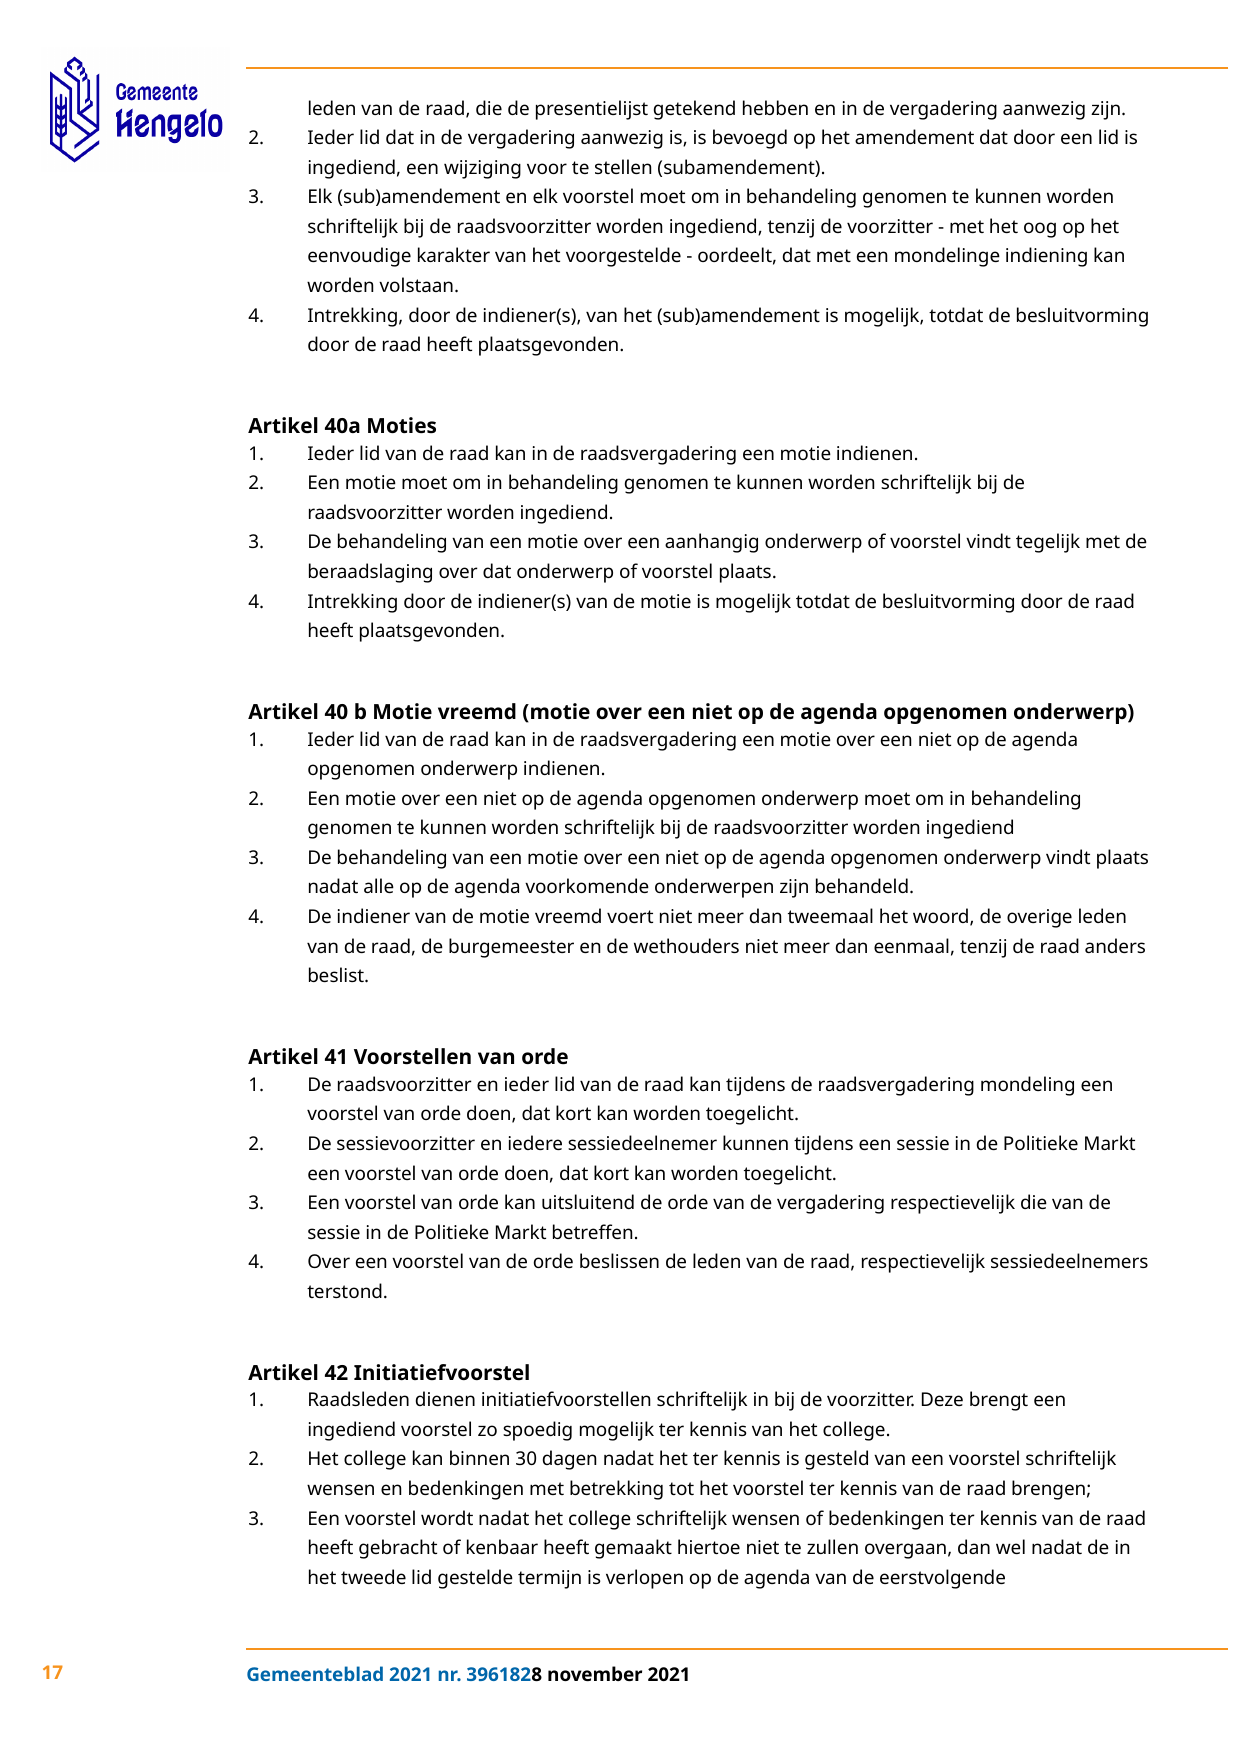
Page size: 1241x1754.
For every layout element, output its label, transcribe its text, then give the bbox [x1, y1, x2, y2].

list Een voorstel wordt nadat het college schriftelijk wensen of bedenkingen ter kennis van de raad heeft gebracht of kenbaar heeft gemaakt hiertoe niet te zullen overgaan, dan wel nadat de in het tweede lid gestelde termijn is verlopen op de agenda van de eerstvolgende [248, 1505, 1152, 1590]
list Intrekking door de indiener(s) van de motie is mogelijk totdat de besluitvorming door de raad heeft plaatsgevonden. [248, 588, 1152, 643]
list De raadsvoorzitter en ieder lid van de raad kan tijdens de raadsvergadering mondeling een voorstel van orde doen, dat kort kan worden toegelicht. [248, 1071, 1152, 1126]
text Artikel 41 Voorstellen van orde [248, 1042, 1152, 1071]
list Intrekking, door de indiener(s), van het (sub)amendement is mogelijk, totdat de besluitvorming door de raad heeft plaatsgevonden. [248, 302, 1152, 357]
list Over een voorstel van de orde beslissen de leden van de raad, respectievelijk sessiedeelnemers terstond. [248, 1248, 1152, 1304]
picture [41, 47, 231, 172]
text Artikel 40 b Motie vreemd (motie over een niet op de agenda opgenomen onderwerp) [248, 697, 1152, 726]
list Elk (sub)amendement en elk voorstel moet om in behandeling genomen te kunnen worden schriftelijk bij de raadsvoorzitter worden ingediend, tenzij de voorzitter - met het oog op het eenvoudige karakter van het voorgestelde - oordeelt, dat met een mondelinge indiening kan worden volstaan. [248, 183, 1152, 298]
list De sessievoorzitter en iedere sessiedeelnemer kunnen tijdens een sessie in de Politieke Markt een voorstel van orde doen, dat kort kan worden toegelicht. [248, 1130, 1152, 1185]
list Een motie moet om in behandeling genomen te kunnen worden schriftelijk bij de raadsvoorzitter worden ingediend. [248, 469, 1152, 525]
list Ieder lid van de raad kan in de raadsvergadering een motie indienen. [248, 440, 1152, 466]
list Ieder lid dat in de vergadering aanwezig is, is bevoegd op het amendement dat door een lid is ingediend, een wijziging voor te stellen (subamendement). [248, 124, 1152, 180]
list leden van de raad, die de presentielijst getekend hebben en in de vergadering aanwezig zijn. [248, 95, 1152, 121]
list Een motie over een niet op de agenda opgenomen onderwerp moet om in behandeling genomen te kunnen worden schriftelijk bij de raadsvoorzitter worden ingediend [248, 785, 1152, 840]
text Artikel 40a Moties [248, 411, 1152, 440]
list De indiener van de motie vreemd voert niet meer dan tweemaal het woord, de overige leden van de raad, de burgemeester en de wethouders niet meer dan eenmaal, tenzij de raad anders beslist. [248, 903, 1152, 988]
list Een voorstel van orde kan uitsluitend de orde van de vergadering respectievelijk die van de sessie in de Politieke Markt betreffen. [248, 1189, 1152, 1244]
list De behandeling van een motie over een aanhangig onderwerp of voorstel vindt tegelijk met de beraadslaging over dat onderwerp of voorstel plaats. [248, 529, 1152, 584]
list Ieder lid van de raad kan in de raadsvergadering een motie over een niet op de agenda opgenomen onderwerp indienen. [248, 726, 1152, 781]
list Het college kan binnen 30 dagen nadat het ter kennis is gesteld van een voorstel schriftelijk wensen en bedenkingen met betrekking tot het voorstel ter kennis van de raad brengen; [248, 1446, 1152, 1501]
list De behandeling van een motie over een niet op de agenda opgenomen onderwerp vindt plaats nadat alle op de agenda voorkomende onderwerpen zijn behandeld. [248, 844, 1152, 899]
list Raadsleden dienen initiatiefvoorstellen schriftelijk in bij de voorzitter. Deze brengt een ingediend voorstel zo spoedig mogelijk ter kennis van het college. [248, 1386, 1152, 1442]
text Artikel 42 Initiatiefvoorstel [248, 1358, 1152, 1386]
